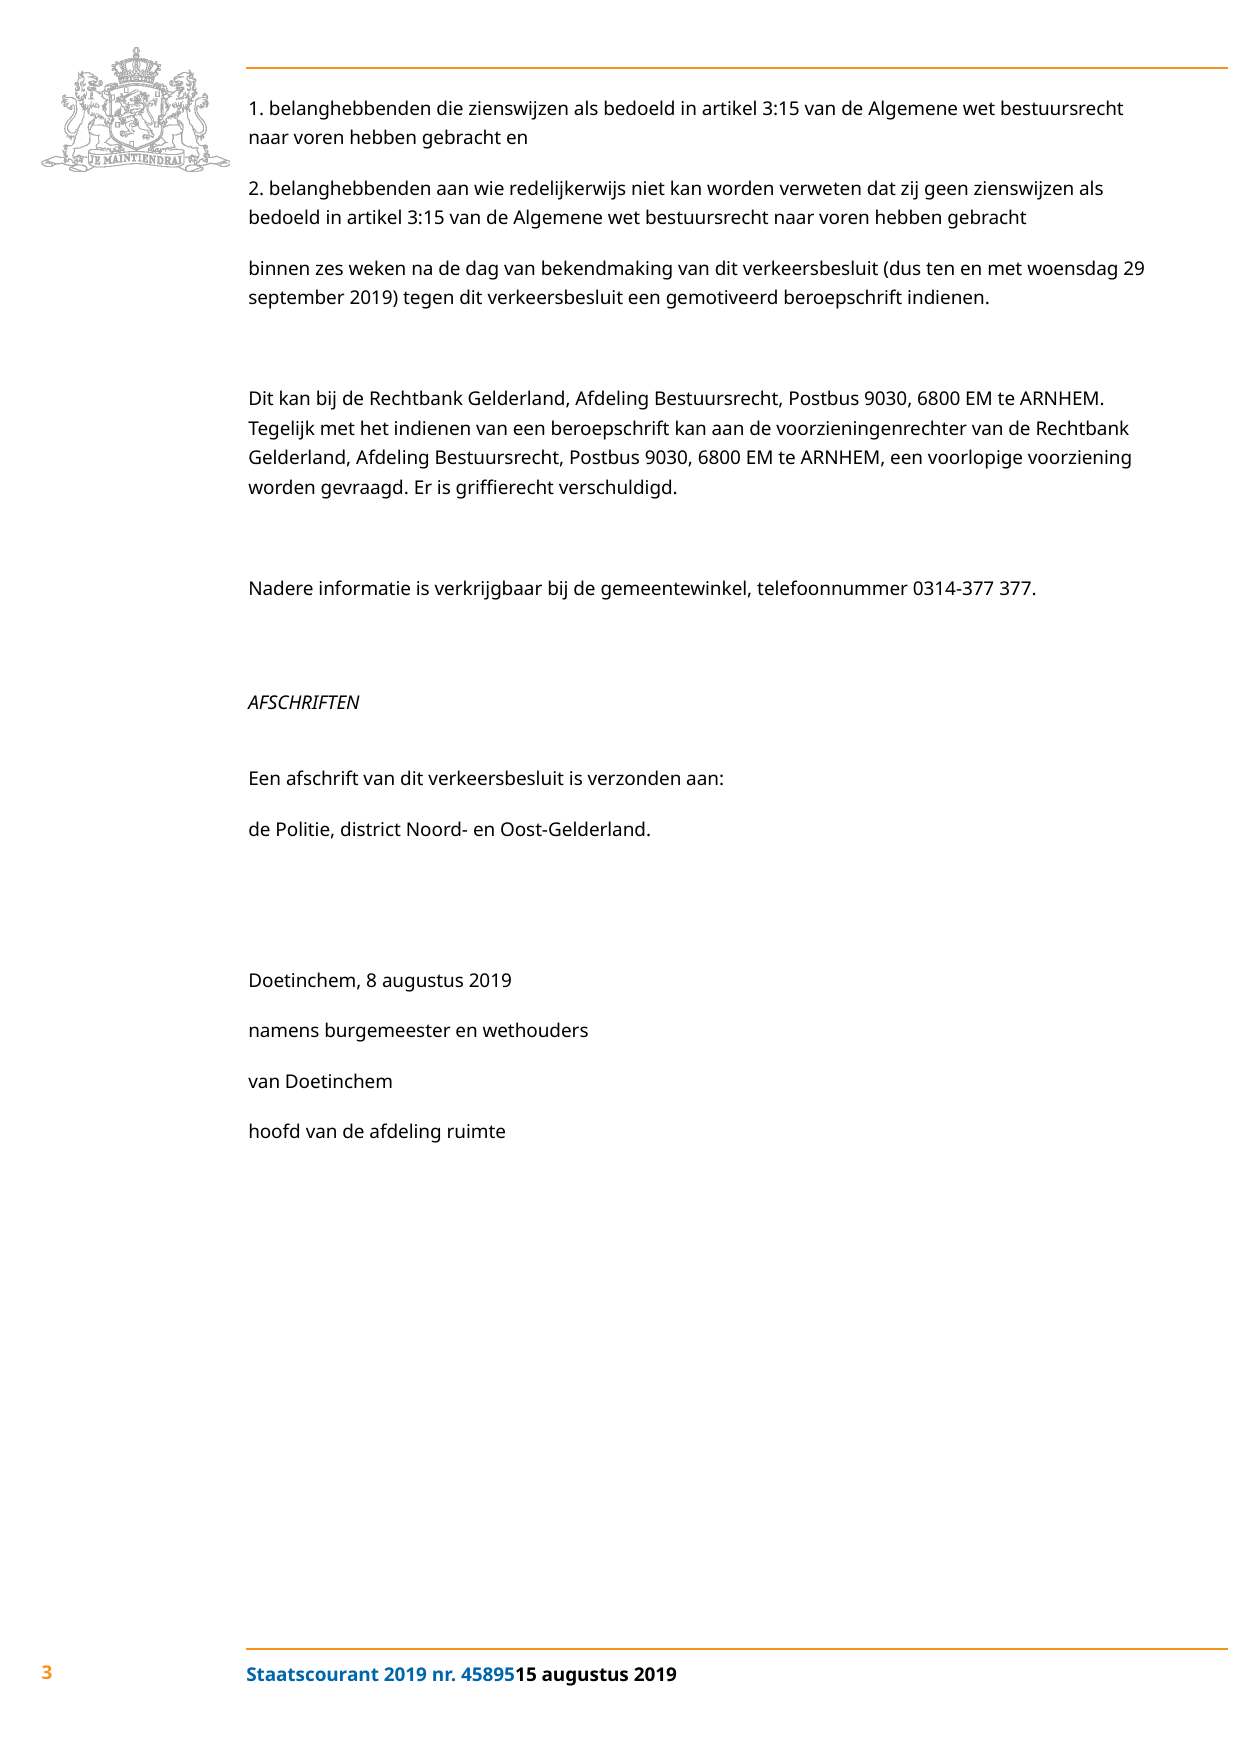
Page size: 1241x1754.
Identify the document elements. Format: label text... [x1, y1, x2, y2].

text 2. belanghebbenden aan wie redelijkerwijs niet kan worden verweten dat zij geen zienswijzen als bedoeld in artikel 3:15 van de Algemene wet bestuursrecht naar voren hebben gebracht [248, 175, 1152, 230]
text van Doetinchem [248, 1068, 1152, 1093]
text de Politie, district Noord- en Oost-Gelderland. [248, 816, 1152, 841]
text namens burgemeester en wethouders [248, 1017, 1152, 1043]
text AFSCHRIFTEN [248, 689, 1152, 715]
text 1. belanghebbenden die zienswijzen als bedoeld in artikel 3:15 van de Algemene wet bestuursrecht naar voren hebben gebracht en [248, 95, 1152, 150]
picture [41, 47, 231, 172]
text Een afschrift van dit verkeersbesluit is verzonden aan: [248, 765, 1152, 791]
text hoofd van de afdeling ruimte [248, 1118, 1152, 1144]
text Doetinchem, 8 augustus 2019 [248, 967, 1152, 993]
text Nadere informatie is verkrijgbaar bij de gemeentewinkel, telefoonnummer 0314-377 377. [248, 575, 1152, 601]
text Dit kan bij de Rechtbank Gelderland, Afdeling Bestuursrecht, Postbus 9030, 6800 EM te ARNHEM. Tegelijk met het indienen van een beroepschrift kan aan de voorzieningenrechter van de Rechtbank Gelderland, Afdeling Bestuursrecht, Postbus 9030, 6800 EM te ARNHEM, een voorlopige voorziening worden gevraagd. Er is griffierecht verschuldigd. [248, 385, 1152, 500]
text binnen zes weken na de dag van bekendmaking van dit verkeersbesluit (dus ten en met woensdag 29 september 2019) tegen dit verkeersbesluit een gemotiveerd beroepschrift indienen. [248, 255, 1152, 310]
